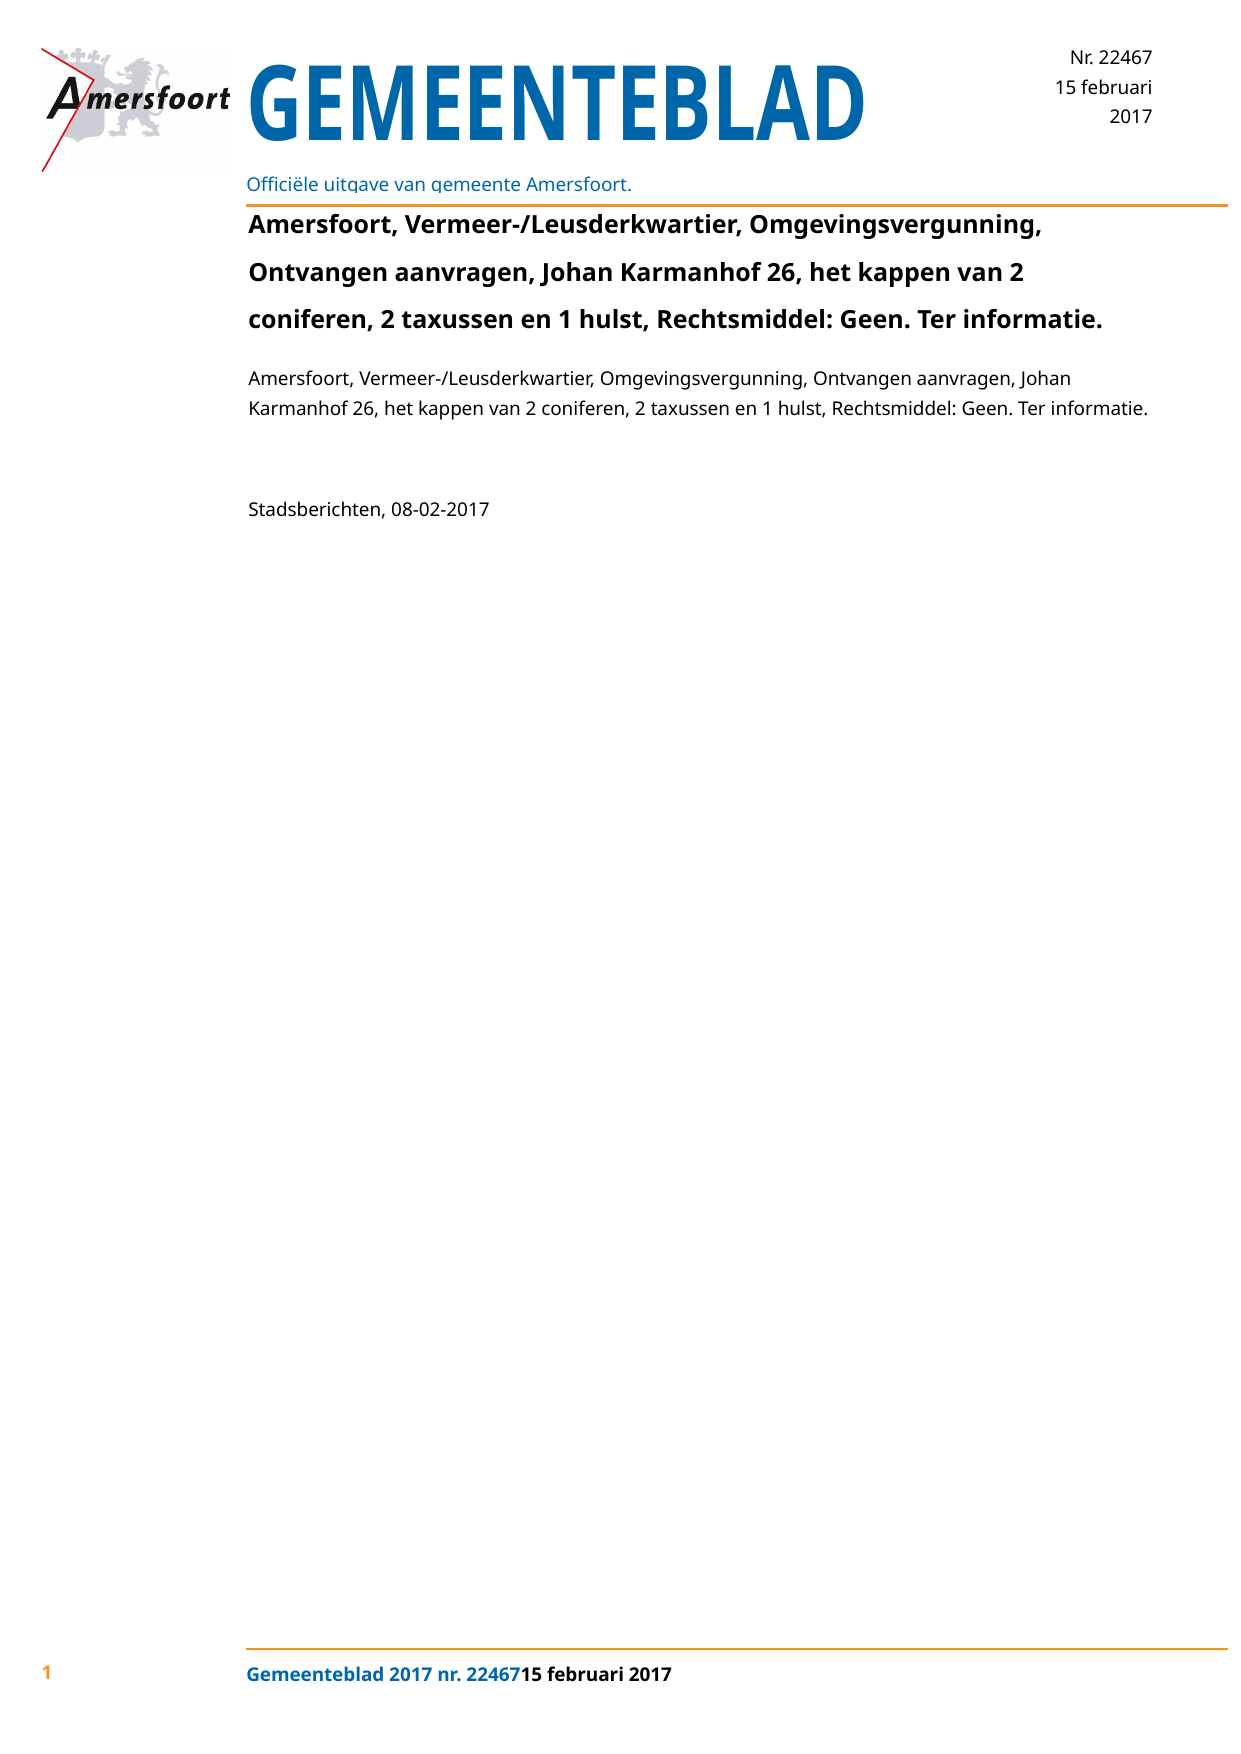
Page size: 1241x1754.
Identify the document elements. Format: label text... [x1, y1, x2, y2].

text Amersfoort, Vermeer-/Leusderkwartier, Omgevingsvergunning, Ontvangen aanvragen, Johan Karmanhof 26, het kappen van 2 coniferen, 2 taxussen en 1 hulst, Rechtsmiddel: Geen. Ter informatie. [248, 207, 1152, 336]
text Stadsberichten, 08-02-2017 [248, 496, 1152, 522]
picture [41, 47, 231, 172]
text Amersfoort, Vermeer-/Leusderkwartier, Omgevingsvergunning, Ontvangen aanvragen, Johan Karmanhof 26, het kappen van 2 coniferen, 2 taxussen en 1 hulst, Rechtsmiddel: Geen. Ter informatie. [248, 366, 1152, 421]
